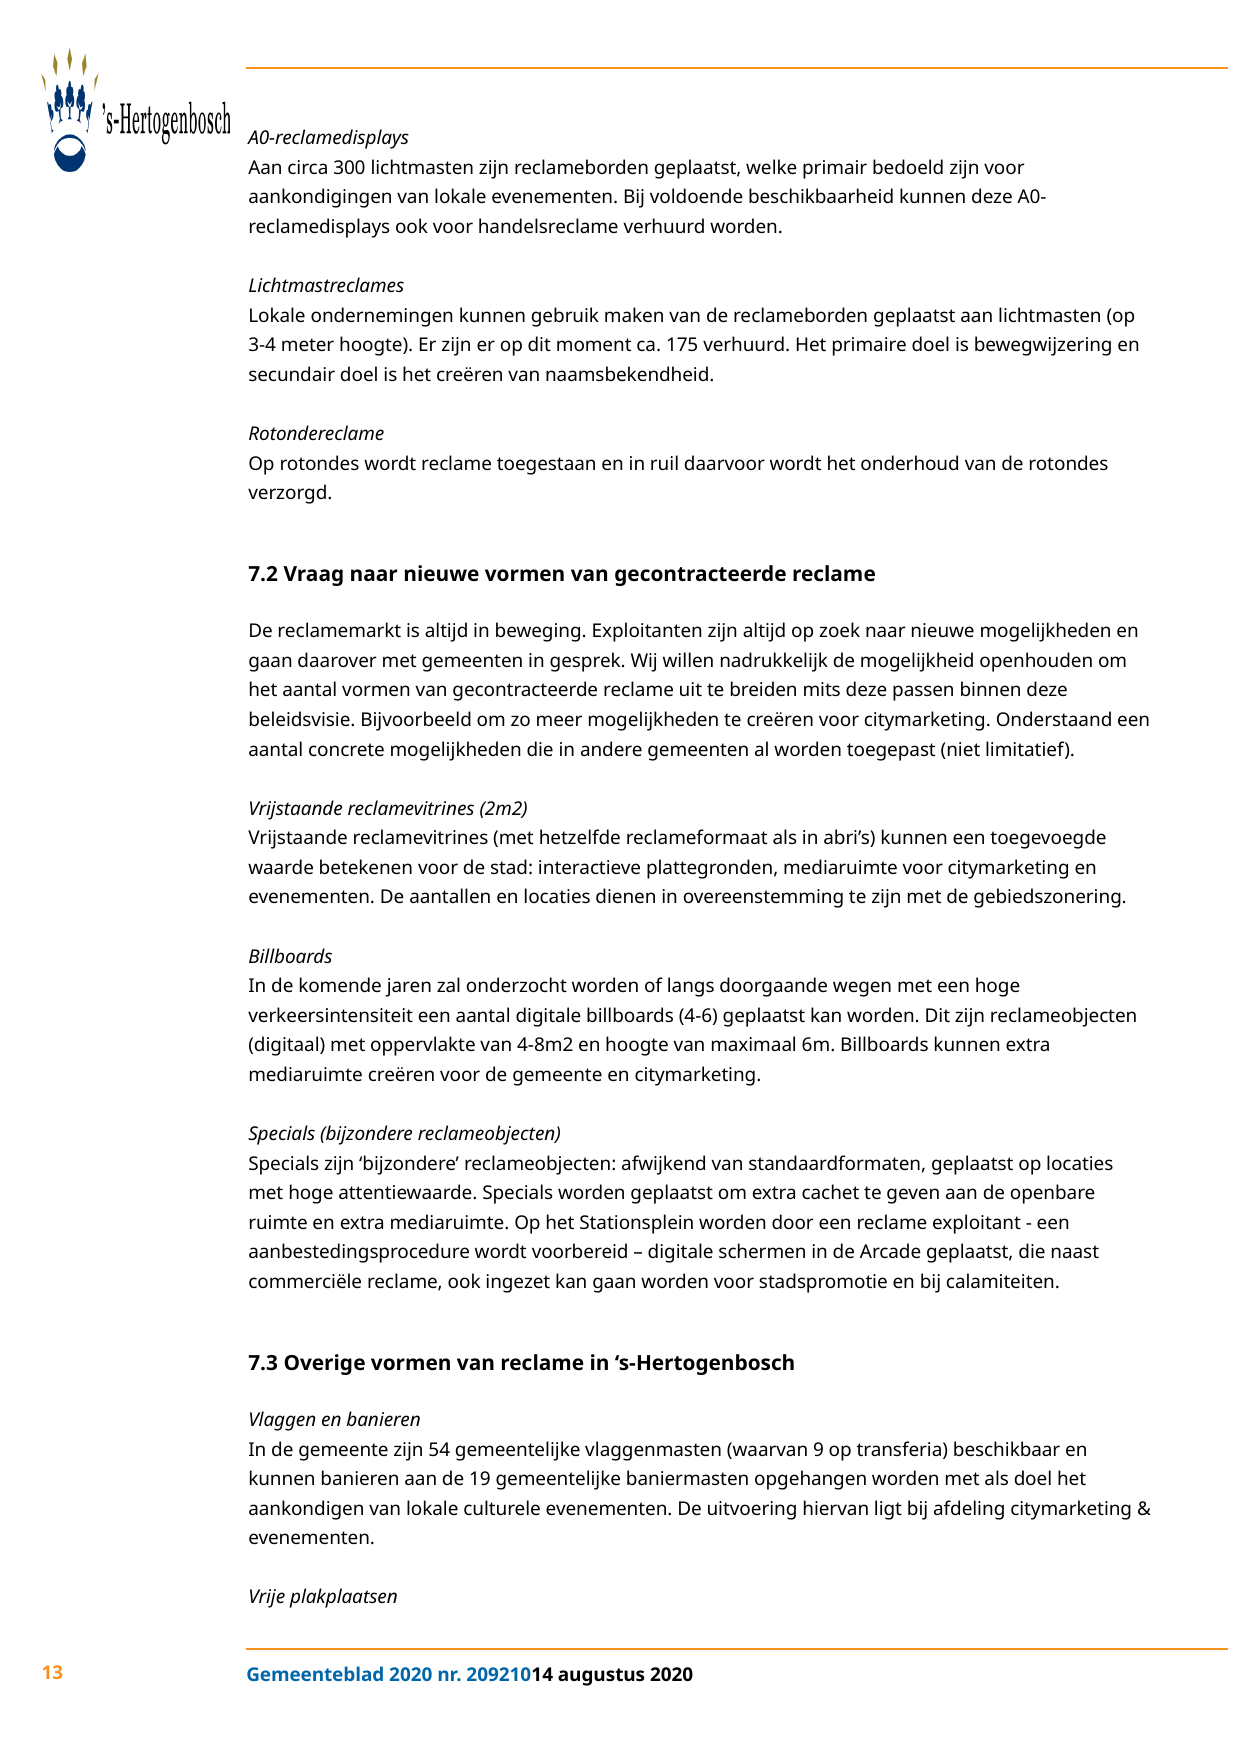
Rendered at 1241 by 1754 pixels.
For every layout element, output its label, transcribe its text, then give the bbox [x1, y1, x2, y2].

picture [41, 47, 231, 172]
text Billboards [248, 943, 1152, 968]
text Vlaggen en banieren [248, 1406, 1152, 1432]
text Op rotondes wordt reclame toegestaan en in ruil daarvoor wordt het onderhoud van de rotondes verzorgd. [248, 450, 1152, 505]
text Rotondereclame [248, 420, 1152, 446]
text Specials (bijzondere reclameobjecten) [248, 1120, 1152, 1146]
text Vrijstaande reclamevitrines (met hetzelfde reclameformaat als in abri’s) kunnen een toegevoegde waarde betekenen voor de stad: interactieve plattegronden, mediaruimte voor citymarketing en evenementen. De aantallen en locaties dienen in overeenstemming te zijn met de gebiedszonering. [248, 824, 1152, 909]
text In de gemeente zijn 54 gemeentelijke vlaggenmasten (waarvan 9 op transferia) beschikbaar en kunnen banieren aan de 19 gemeentelijke baniermasten opgehangen worden met als doel het aankondigen van lokale culturele evenementen. De uitvoering hiervan ligt bij afdeling citymarketing & evenementen. [248, 1436, 1152, 1550]
text Aan circa 300 lichtmasten zijn reclameborden geplaatst, welke primair bedoeld zijn voor aankondigingen van lokale evenementen. Bij voldoende beschikbaarheid kunnen deze A0-reclamedisplays ook voor handelsreclame verhuurd worden. [248, 154, 1152, 239]
text Vrije plakplaatsen [248, 1584, 1152, 1609]
text Vrijstaande reclamevitrines (2m2) [248, 795, 1152, 821]
text Specials zijn ‘bijzondere’ reclameobjecten: afwijkend van standaardformaten, geplaatst op locaties met hoge attentiewaarde. Specials worden geplaatst om extra cachet te geven aan de openbare ruimte en extra mediaruimte. Op het Stationsplein worden door een reclame exploitant - een aanbestedingsprocedure wordt voorbereid – digitale schermen in de Arcade geplaatst, die naast commerciële reclame, ook ingezet kan gaan worden voor stadspromotie en bij calamiteiten. [248, 1150, 1152, 1294]
text In de komende jaren zal onderzocht worden of langs doorgaande wegen met een hoge verkeersintensiteit een aantal digitale billboards (4-6) geplaatst kan worden. Dit zijn reclameobjecten (digitaal) met oppervlakte van 4-8m2 en hoogte van maximaal 6m. Billboards kunnen extra mediaruimte creëren voor de gemeente en citymarketing. [248, 972, 1152, 1087]
text 7.2 Vraag naar nieuwe vormen van gecontracteerde reclame [248, 559, 1152, 588]
text Lichtmastreclames [248, 272, 1152, 298]
text 7.3 Overige vormen van reclame in ‘s-Hertogenbosch [248, 1348, 1152, 1377]
text Lokale ondernemingen kunnen gebruik maken van de reclameborden geplaatst aan lichtmasten (op 3-4 meter hoogte). Er zijn er op dit moment ca. 175 verhuurd. Het primaire doel is bewegwijzering en secundair doel is het creëren van naamsbekendheid. [248, 302, 1152, 387]
text De reclamemarkt is altijd in beweging. Exploitanten zijn altijd op zoek naar nieuwe mogelijkheden en gaan daarover met gemeenten in gesprek. Wij willen nadrukkelijk de mogelijkheid openhouden om het aantal vormen van gecontracteerde reclame uit te breiden mits deze passen binnen deze beleidsvisie. Bijvoorbeeld om zo meer mogelijkheden te creëren voor citymarketing. Onderstaand een aantal concrete mogelijkheden die in andere gemeenten al worden toegepast (niet limitatief). [248, 617, 1152, 761]
text A0-reclamedisplays [248, 124, 1152, 150]
